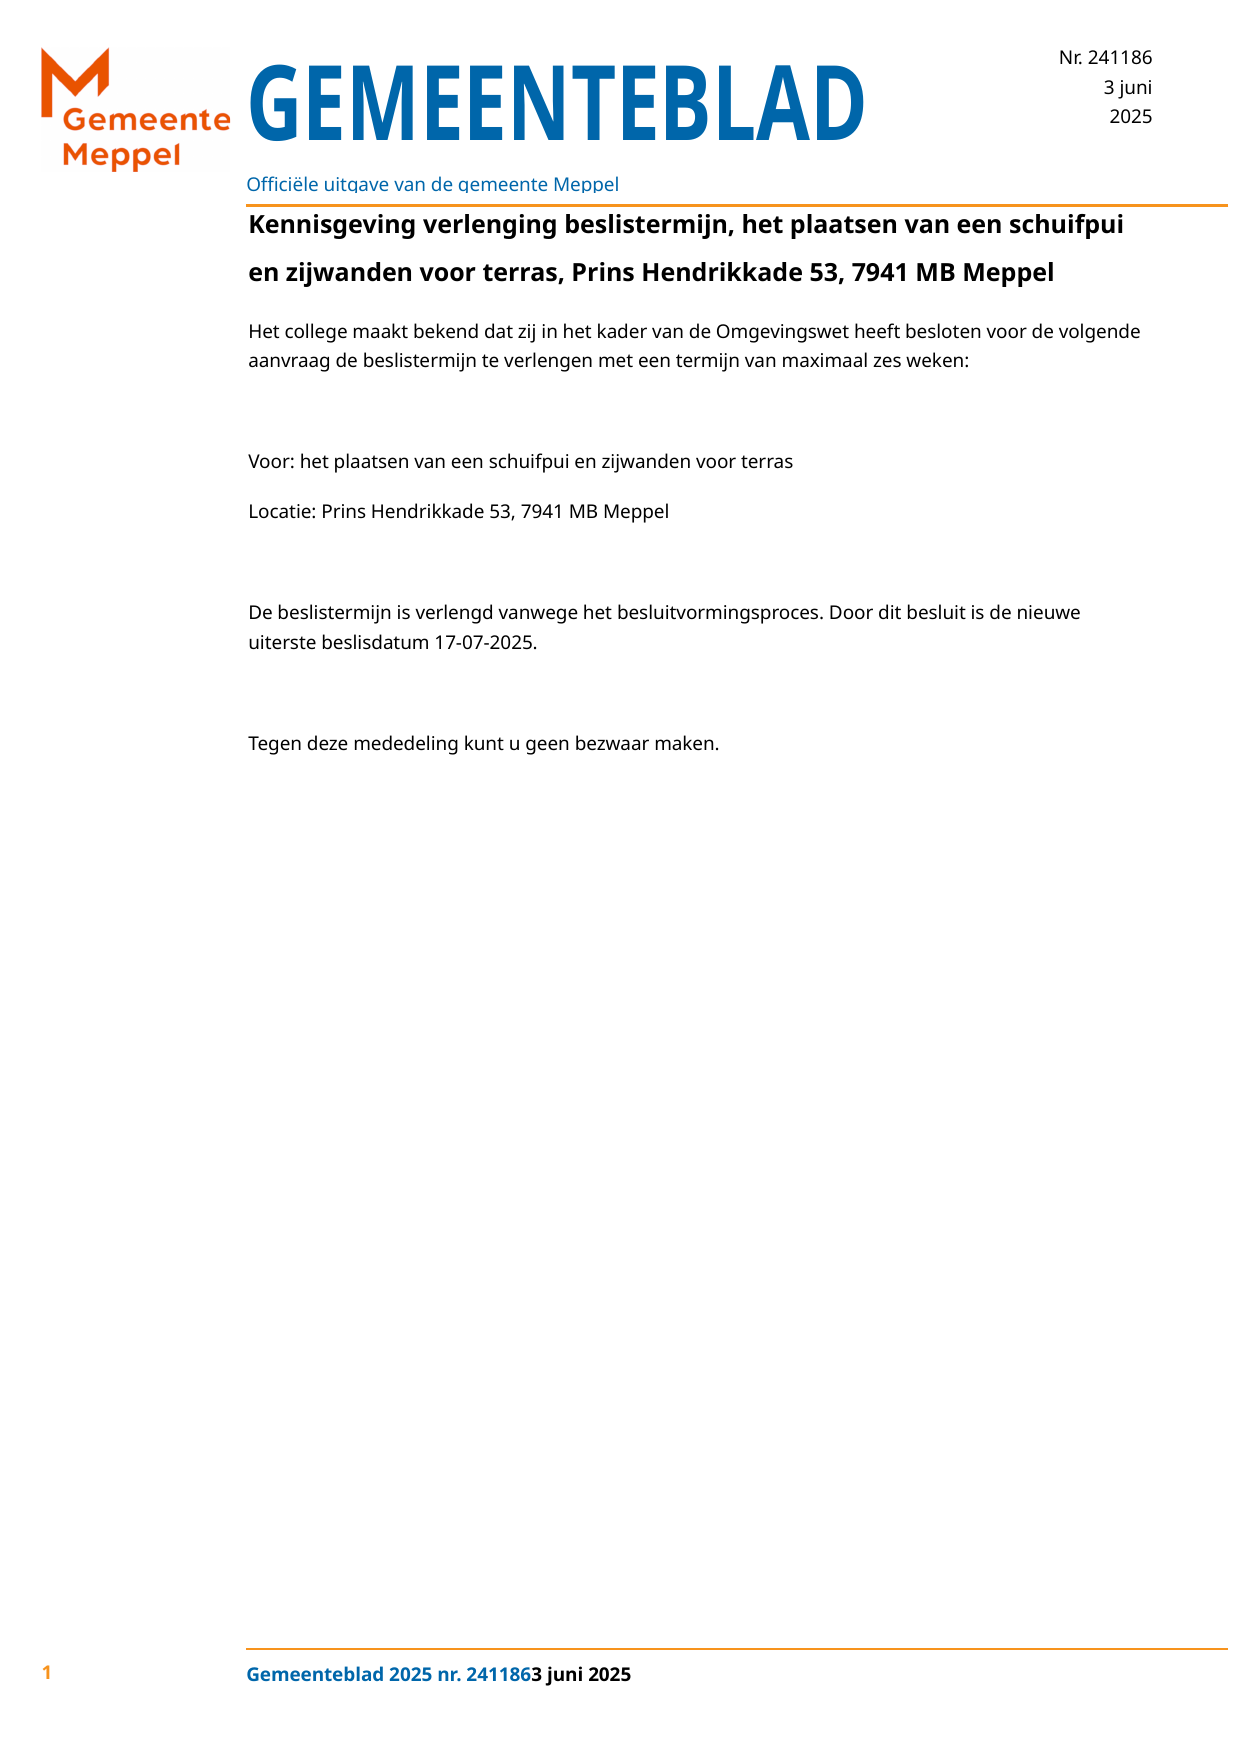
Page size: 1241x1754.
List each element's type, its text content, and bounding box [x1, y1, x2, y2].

text Kennisgeving verlenging beslistermijn, het plaatsen van een schuifpui en zijwanden voor terras, Prins Hendrikkade 53, 7941 MB Meppel [248, 207, 1152, 288]
text Voor: het plaatsen van een schuifpui en zijwanden voor terras [248, 448, 1152, 474]
text De beslistermijn is verlengd vanwege het besluitvormingsproces. Door dit besluit is de nieuwe uiterste beslisdatum 17-07-2025. [248, 599, 1152, 655]
text Locatie: Prins Hendrikkade 53, 7941 MB Meppel [248, 499, 1152, 524]
picture [41, 47, 231, 172]
text Tegen deze mededeling kunt u geen bezwaar maken. [248, 730, 1152, 756]
text Het college maakt bekend dat zij in het kader van de Omgevingswet heeft besloten voor de volgende aanvraag de beslistermijn te verlengen met een termijn van maximaal zes weken: [248, 318, 1152, 373]
